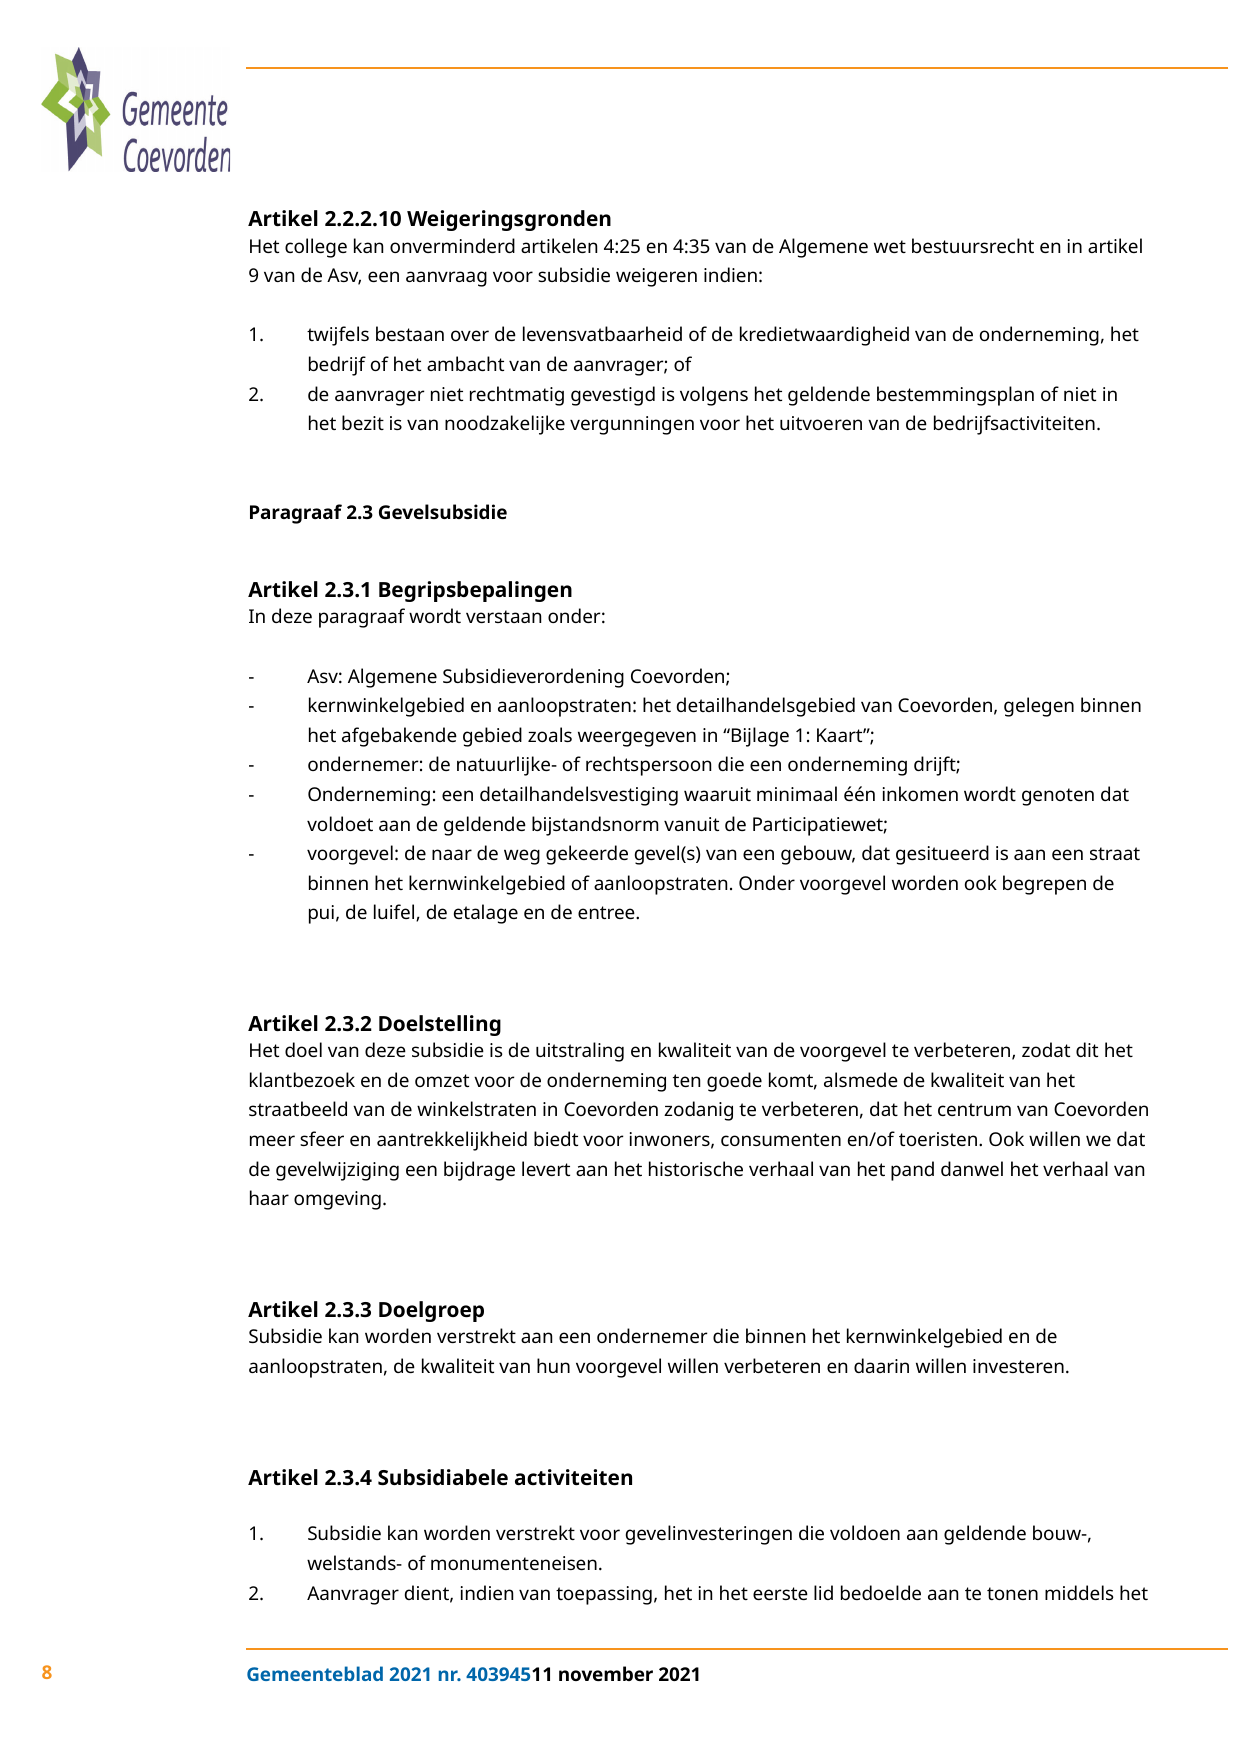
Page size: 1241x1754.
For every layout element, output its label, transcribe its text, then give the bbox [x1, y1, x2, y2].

list Subsidie kan worden verstrekt voor gevelinvesteringen die voldoen aan geldende bouw-, welstands- of monumenteneisen. [248, 1521, 1152, 1576]
text Paragraaf 2.3 Gevelsubsidie [248, 499, 1152, 525]
text Artikel 2.3.1 Begripsbepalingen [248, 575, 1152, 604]
list ondernemer: de natuurlijke- of rechtspersoon die een onderneming drijft; [248, 752, 1152, 777]
list twijfels bestaan over de levensvatbaarheid of de kredietwaardigheid van de onderneming, het bedrijf of het ambacht van de aanvrager; of [248, 322, 1152, 377]
list Aanvrager dient, indien van toepassing, het in het eerste lid bedoelde aan te tonen middels het [248, 1580, 1152, 1606]
text Subsidie kan worden verstrekt aan een ondernemer die binnen het kernwinkelgebied en de aanloopstraten, de kwaliteit van hun voorgevel willen verbeteren en daarin willen investeren. [248, 1323, 1152, 1379]
text Artikel 2.3.3 Doelgroep [248, 1295, 1152, 1323]
text Artikel 2.3.2 Doelstelling [248, 1009, 1152, 1037]
list voorgevel: de naar de weg gekeerde gevel(s) van een gebouw, dat gesitueerd is aan een straat binnen het kernwinkelgebied of aanloopstraten. Onder voorgevel worden ook begrepen de pui, de luifel, de etalage en de entree. [248, 840, 1152, 925]
text Het doel van deze subsidie is de uitstraling en kwaliteit van de voorgevel te verbeteren, zodat dit het klantbezoek en de omzet voor de onderneming ten goede komt, alsmede de kwaliteit van het straatbeeld van de winkelstraten in Coevorden zodanig te verbeteren, dat het centrum van Coevorden meer sfeer en aantrekkelijkheid biedt voor inwoners, consumenten en/of toeristen. Ook willen we dat de gevelwijziging een bijdrage levert aan het historische verhaal van het pand danwel het verhaal van haar omgeving. [248, 1037, 1152, 1211]
list kernwinkelgebied en aanloopstraten: het detailhandelsgebied van Coevorden, gelegen binnen het afgebakende gebied zoals weergegeven in “Bijlage 1: Kaart”; [248, 692, 1152, 748]
text Het college kan onverminderd artikelen 4:25 en 4:35 van de Algemene wet bestuursrecht en in artikel 9 van de Asv, een aanvraag voor subsidie weigeren indien: [248, 233, 1152, 288]
text Artikel 2.3.4 Subsidiabele activiteiten [248, 1463, 1152, 1491]
list Asv: Algemene Subsidieverordening Coevorden; [248, 663, 1152, 688]
text In deze paragraaf wordt verstaan onder: [248, 604, 1152, 629]
picture [41, 47, 231, 172]
text Artikel 2.2.2.10 Weigeringsgronden [248, 204, 1152, 233]
list Onderneming: een detailhandelsvestiging waaruit minimaal één inkomen wordt genoten dat voldoet aan de geldende bijstandsnorm vanuit de Participatiewet; [248, 781, 1152, 836]
list de aanvrager niet rechtmatig gevestigd is volgens het geldende bestemmingsplan of niet in het bezit is van noodzakelijke vergunningen voor het uitvoeren van de bedrijfsactiviteiten. [248, 381, 1152, 436]
